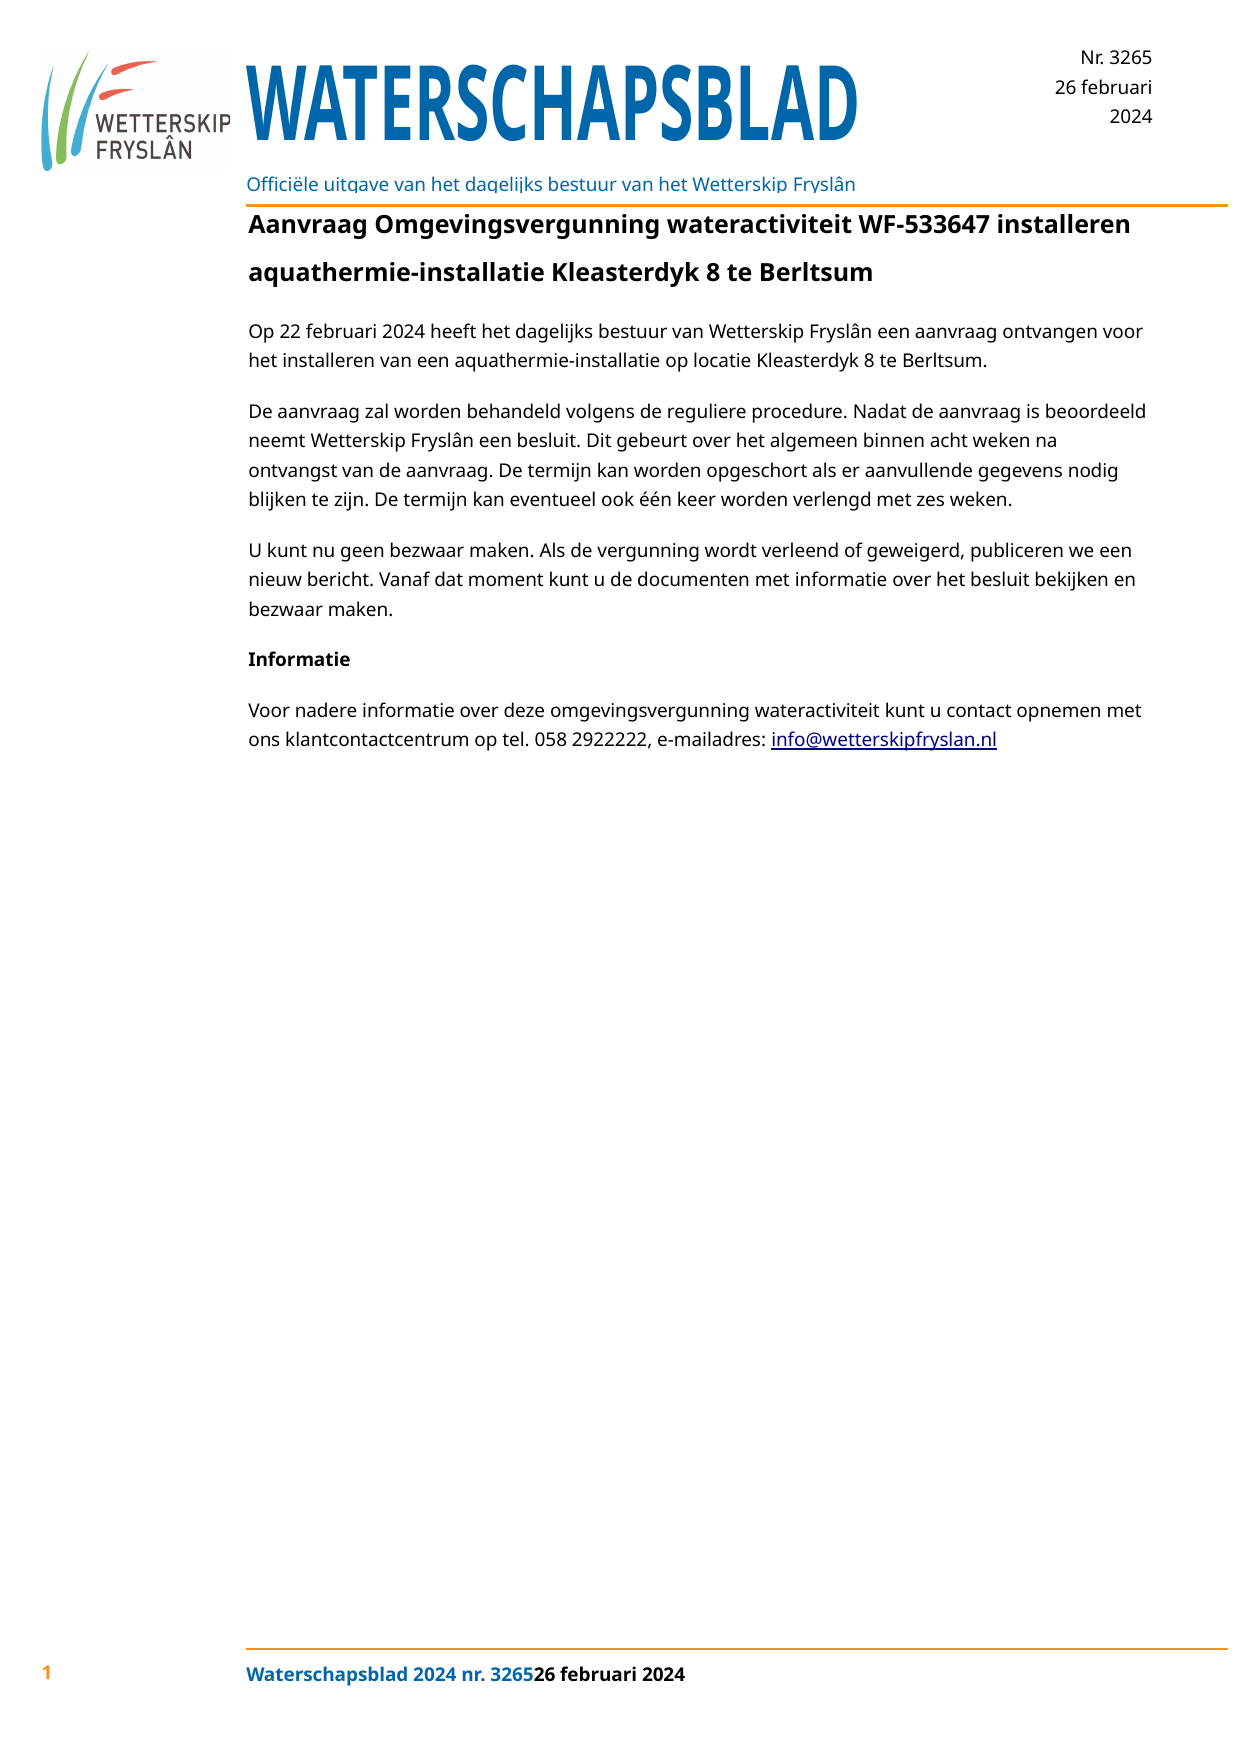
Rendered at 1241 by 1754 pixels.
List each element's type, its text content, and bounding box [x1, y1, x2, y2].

text Voor nadere informatie over deze omgevingsvergunning wateractiviteit kunt u contact opnemen met ons klantcontactcentrum op tel. 058 2922222, e-mailadres: info@wetterskipfryslan.nl [248, 697, 1152, 752]
text De aanvraag zal worden behandeld volgens de reguliere procedure. Nadat de aanvraag is beoordeeld neemt Wetterskip Fryslân een besluit. Dit gebeurt over het algemeen binnen acht weken na ontvangst van de aanvraag. De termijn kan worden opgeschort als er aanvullende gegevens nodig blijken te zijn. De termijn kan eventueel ook één keer worden verlengd met zes weken. [248, 398, 1152, 512]
text Op 22 februari 2024 heeft het dagelijks bestuur van Wetterskip Fryslân een aanvraag ontvangen voor het installeren van een aquathermie-installatie op locatie Kleasterdyk 8 te Berltsum. [248, 318, 1152, 373]
picture [41, 47, 231, 172]
text Informatie [248, 647, 1152, 672]
text U kunt nu geen bezwaar maken. Als de vergunning wordt verleend of geweigerd, publiceren we een nieuw bericht. Vanaf dat moment kunt u de documenten met informatie over het besluit bekijken en bezwaar maken. [248, 537, 1152, 622]
text Aanvraag Omgevingsvergunning wateractiviteit WF-533647 installeren aquathermie-installatie Kleasterdyk 8 te Berltsum [248, 207, 1152, 288]
